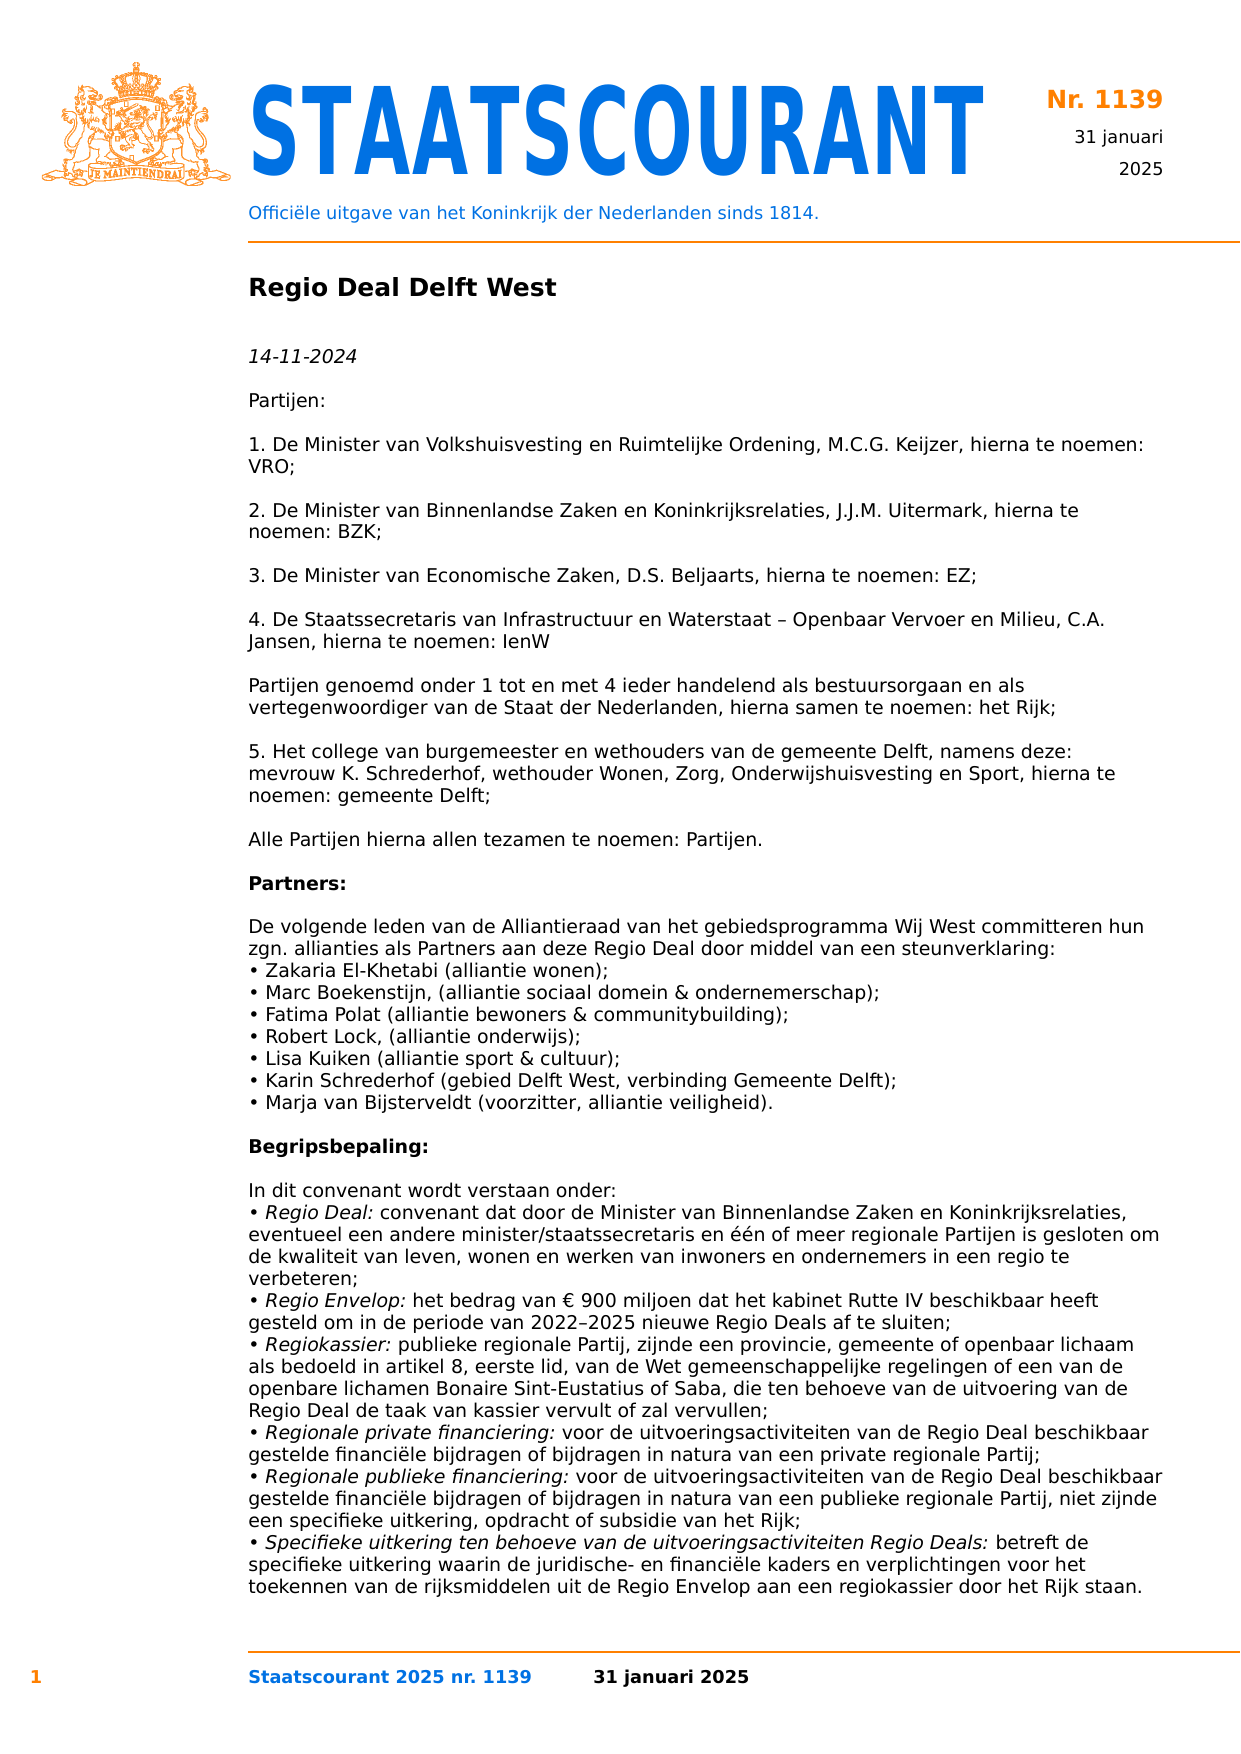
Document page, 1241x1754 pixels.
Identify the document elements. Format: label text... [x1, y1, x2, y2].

text • Fatima Polat (alliantie bewoners & communitybuilding); [248, 1004, 1163, 1026]
text • Karin Schrederhof (gebied Delft West, verbinding Gemeente Delft); [248, 1070, 1163, 1092]
text Alle Partijen hierna allen tezamen te noemen: Partijen. [248, 829, 1163, 851]
text 5. Het college van burgemeester en wethouders van de gemeente Delft, namens deze: mevrouw K. Schrederhof, wethouder Wonen, Zorg, Onderwijshuisvesting en Sport, hierna te noemen: gemeente Delft; [248, 741, 1163, 807]
text • Marja van Bijsterveldt (voorzitter, alliantie veiligheid). [248, 1092, 1163, 1114]
table_cell Officiële uitgave van het Koninkrijk der Nederlanden sinds 1814. [248, 203, 1240, 241]
table_header Nr. 1139 [998, 62, 1240, 121]
text In dit convenant wordt verstaan onder: [248, 1180, 1163, 1202]
text • Lisa Kuiken (alliantie sport & cultuur); [248, 1048, 1163, 1070]
text • Regio Envelop: het bedrag van € 900 miljoen dat het kabinet Rutte IV beschikbaar heeft gesteld om in de periode van 2022–2025 nieuwe Regio Deals af te sluiten; [248, 1290, 1163, 1334]
text • Marc Boekenstijn, (alliantie sociaal domein & ondernemerschap); [248, 982, 1163, 1004]
subtitle Partners: [248, 872, 1163, 894]
text • Robert Lock, (alliantie onderwijs); [248, 1026, 1163, 1048]
text De volgende leden van de Alliantieraad van het gebiedsprogramma Wij West committeren hun zgn. allianties als Partners aan deze Regio Deal door middel van een steunverklaring: [248, 916, 1163, 960]
text 3. De Minister van Economische Zaken, D.S. Beljaarts, hierna te noemen: EZ; [248, 565, 1163, 587]
table_cell 31 januari [998, 121, 1240, 153]
text • Regionale private financiering: voor de uitvoeringsactiviteiten van de Regio Deal beschikbaar gestelde financiële bijdragen of bijdragen in natura van een private regionale Partij; [248, 1422, 1163, 1466]
text 2. De Minister van Binnenlandse Zaken en Koninkrijksrelaties, J.J.M. Uitermark, hierna te noemen: BZK; [248, 499, 1163, 543]
text • Regiokassier: publieke regionale Partij, zijnde een provincie, gemeente of openbaar lichaam als bedoeld in artikel 8, eerste lid, van de Wet gemeenschappelijke regelingen of een van de openbare lichamen Bonaire Sint-Eustatius of Saba, die ten behoeve van de uitvoering van de Regio Deal de taak van kassier vervult of zal vervullen; [248, 1334, 1163, 1422]
text Partijen genoemd onder 1 tot en met 4 ieder handelend als bestuursorgaan en als vertegenwoordiger van de Staat der Nederlanden, hierna samen te noemen: het Rijk; [248, 675, 1163, 719]
text • Zakaria El-Khetabi (alliantie wonen); [248, 960, 1163, 982]
text Partijen: [248, 390, 1163, 412]
text 4. De Staatssecretaris van Infrastructuur en Waterstaat – Openbaar Vervoer en Milieu, C.A. Jansen, hierna te noemen: IenW [248, 609, 1163, 653]
subtitle Begripsbepaling: [248, 1136, 1163, 1158]
table_header STAATSCOURANT [248, 62, 998, 203]
table_header [25, 62, 248, 241]
text 14-11-2024 [248, 346, 1163, 368]
text • Specifieke uitkering ten behoeve van de uitvoeringsactiviteiten Regio Deals: betreft de specifieke uitkering waarin de juridische- en financiële kaders en verplichtingen voor het toekennen van de rijksmiddelen uit de Regio Envelop aan een regiokassier door het Rijk staan. [248, 1532, 1163, 1597]
subtitle Regio Deal Delft West [248, 273, 1163, 302]
text 1. De Minister van Volkshuisvesting en Ruimtelijke Ordening, M.C.G. Keijzer, hierna te noemen: VRO; [248, 434, 1163, 478]
text • Regio Deal: convenant dat door de Minister van Binnenlandse Zaken en Koninkrijksrelaties, eventueel een andere minister/staatssecretaris en één of meer regionale Partijen is gesloten om de kwaliteit van leven, wonen en werken van inwoners en ondernemers in een regio te verbeteren; [248, 1202, 1163, 1290]
table_cell 2025 [998, 153, 1240, 203]
picture [41, 62, 231, 186]
text • Regionale publieke financiering: voor de uitvoeringsactiviteiten van de Regio Deal beschikbaar gestelde financiële bijdragen of bijdragen in natura van een publieke regionale Partij, niet zijnde een specifieke uitkering, opdracht of subsidie van het Rijk; [248, 1466, 1163, 1532]
